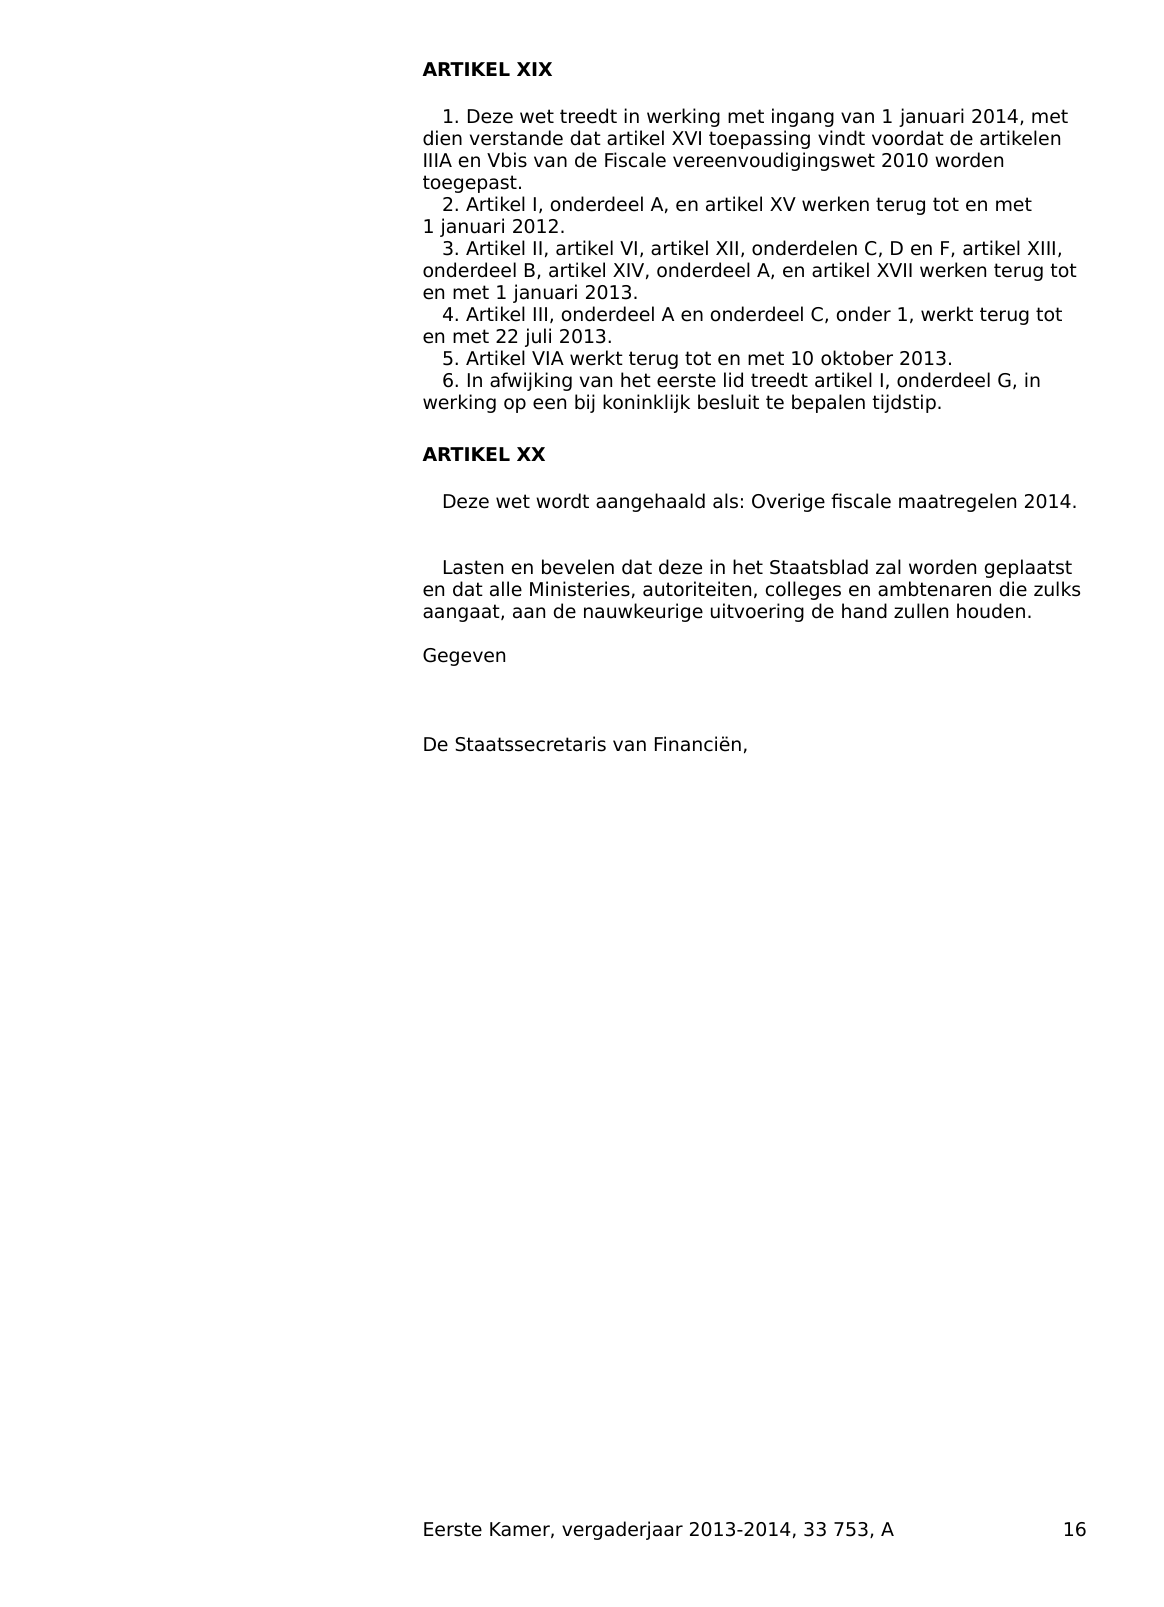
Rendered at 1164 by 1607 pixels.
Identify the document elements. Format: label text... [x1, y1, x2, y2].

text 5. Artikel VIA werkt terug tot en met 10 oktober 2013. [422, 348, 1087, 370]
text 2. Artikel I, onderdeel A, en artikel XV werken terug tot en met 1 januari 2012. [422, 194, 1087, 238]
text 4. Artikel III, onderdeel A en onderdeel C, onder 1, werkt terug tot en met 22 juli 2013. [422, 304, 1087, 348]
text Lasten en bevelen dat deze in het Staatsblad zal worden geplaatst en dat alle Ministeries, autoriteiten, colleges en ambtenaren die zulks aangaat, aan de nauwkeurige uitvoering de hand zullen houden. [422, 557, 1087, 623]
text Deze wet wordt aangehaald als: Overige fiscale maatregelen 2014. [422, 491, 1087, 513]
text De Staatssecretaris van Financiën, [422, 734, 1087, 756]
text 6. In afwijking van het eerste lid treedt artikel I, onderdeel G, in werking op een bij koninklijk besluit te bepalen tijdstip. [422, 370, 1087, 414]
subtitle ARTIKEL XIX [422, 59, 1087, 81]
subtitle ARTIKEL XX [422, 444, 1087, 466]
text 3. Artikel II, artikel VI, artikel XII, onderdelen C, D en F, artikel XIII, onderdeel B, artikel XIV, onderdeel A, en artikel XVII werken terug tot en met 1 januari 2013. [422, 238, 1087, 304]
text Gegeven [422, 645, 1087, 667]
text 1. Deze wet treedt in werking met ingang van 1 januari 2014, met dien verstande dat artikel XVI toepassing vindt voordat de artikelen IIIA en Vbis van de Fiscale vereenvoudigingswet 2010 worden toegepast. [422, 106, 1087, 194]
